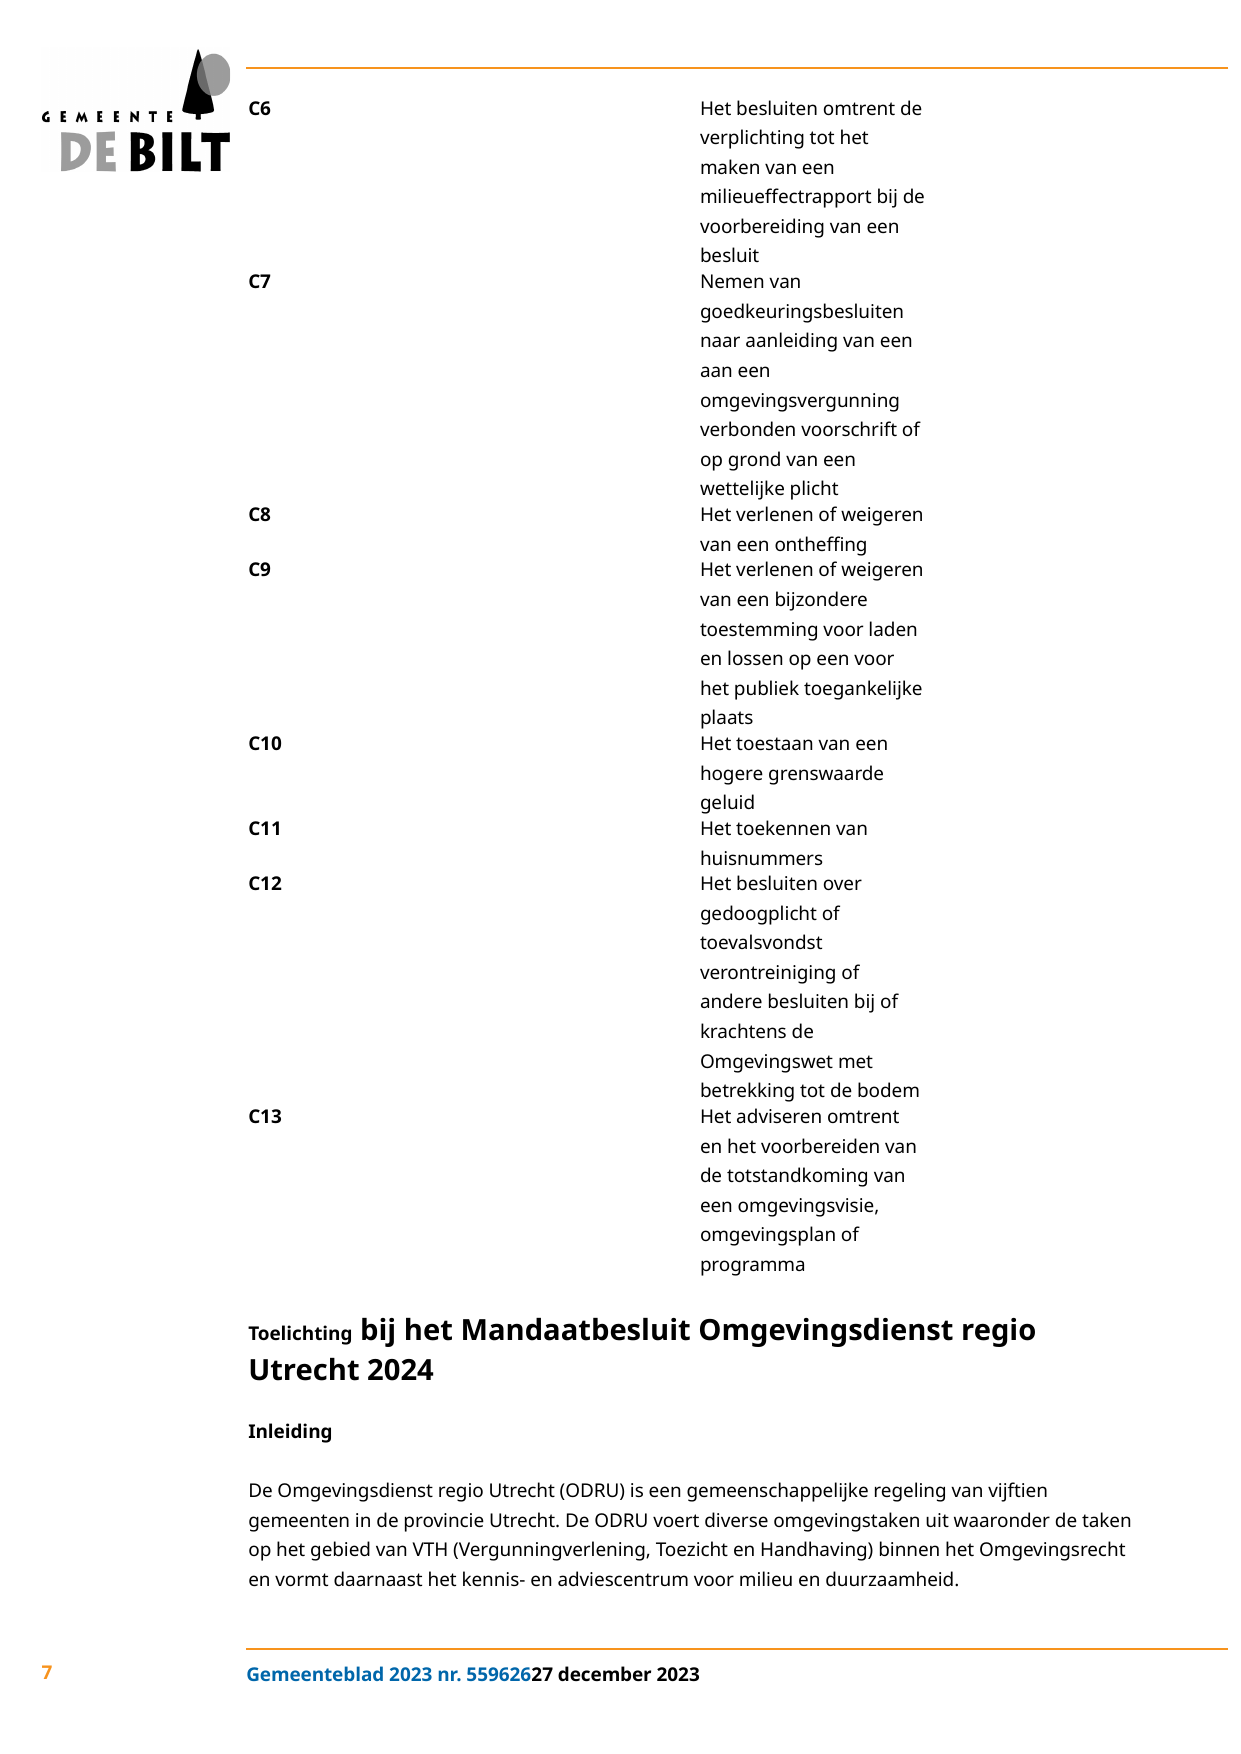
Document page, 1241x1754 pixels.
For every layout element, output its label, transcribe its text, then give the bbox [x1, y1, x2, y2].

table_cell Het verlenen of weigeren van een ontheffing [700, 501, 926, 557]
table_cell [926, 269, 1152, 501]
table_cell [926, 557, 1152, 730]
table_cell C6 [248, 95, 700, 268]
table_cell C12 [248, 870, 700, 1103]
table_cell [926, 95, 1152, 268]
table_cell C11 [248, 815, 700, 870]
table_cell [926, 501, 1152, 557]
table_cell C7 [248, 269, 700, 501]
table_cell C13 [248, 1103, 700, 1277]
text Toelichting bij het Mandaatbesluit Omgevingsdienst regio Utrecht 2024 [248, 1310, 1152, 1389]
table_cell Het toekennen van huisnummers [700, 815, 926, 870]
table_cell C8 [248, 501, 700, 557]
table_cell Het toestaan van een hogere grenswaarde geluid [700, 730, 926, 815]
table_cell [926, 730, 1152, 815]
text De Omgevingsdienst regio Utrecht (ODRU) is een gemeenschappelijke regeling van vijftien gemeenten in de provincie Utrecht. De ODRU voert diverse omgevingstaken uit waaronder de taken op het gebied van VTH (Vergunningverlening, Toezicht en Handhaving) binnen het Omgevingsrecht en vormt daarnaast het kennis- en adviescentrum voor milieu en duurzaamheid. [248, 1477, 1152, 1592]
table_cell Nemen van goedkeuringsbesluiten naar aanleiding van een aan een omgevingsvergunning verbonden voorschrift of op grond van een wettelijke plicht [700, 269, 926, 501]
table_cell Het besluiten omtrent de verplichting tot het maken van een milieueffectrapport bij de voorbereiding van een besluit [700, 95, 926, 268]
table_cell Het adviseren omtrent en het voorbereiden van de totstandkoming van een omgevingsvisie, omgevingsplan of programma [700, 1103, 926, 1277]
table_cell [926, 815, 1152, 870]
table_cell C9 [248, 557, 700, 730]
table_cell Het verlenen of weigeren van een bijzondere toestemming voor laden en lossen op een voor het publiek toegankelijke plaats [700, 557, 926, 730]
text Inleiding [248, 1418, 1152, 1444]
table_cell [926, 1103, 1152, 1277]
table_cell C10 [248, 730, 700, 815]
table_cell [926, 870, 1152, 1103]
picture [41, 47, 231, 172]
table_cell Het besluiten over gedoogplicht of toevalsvondst verontreiniging of andere besluiten bij of krachtens de Omgevingswet met betrekking tot de bodem [700, 870, 926, 1103]
